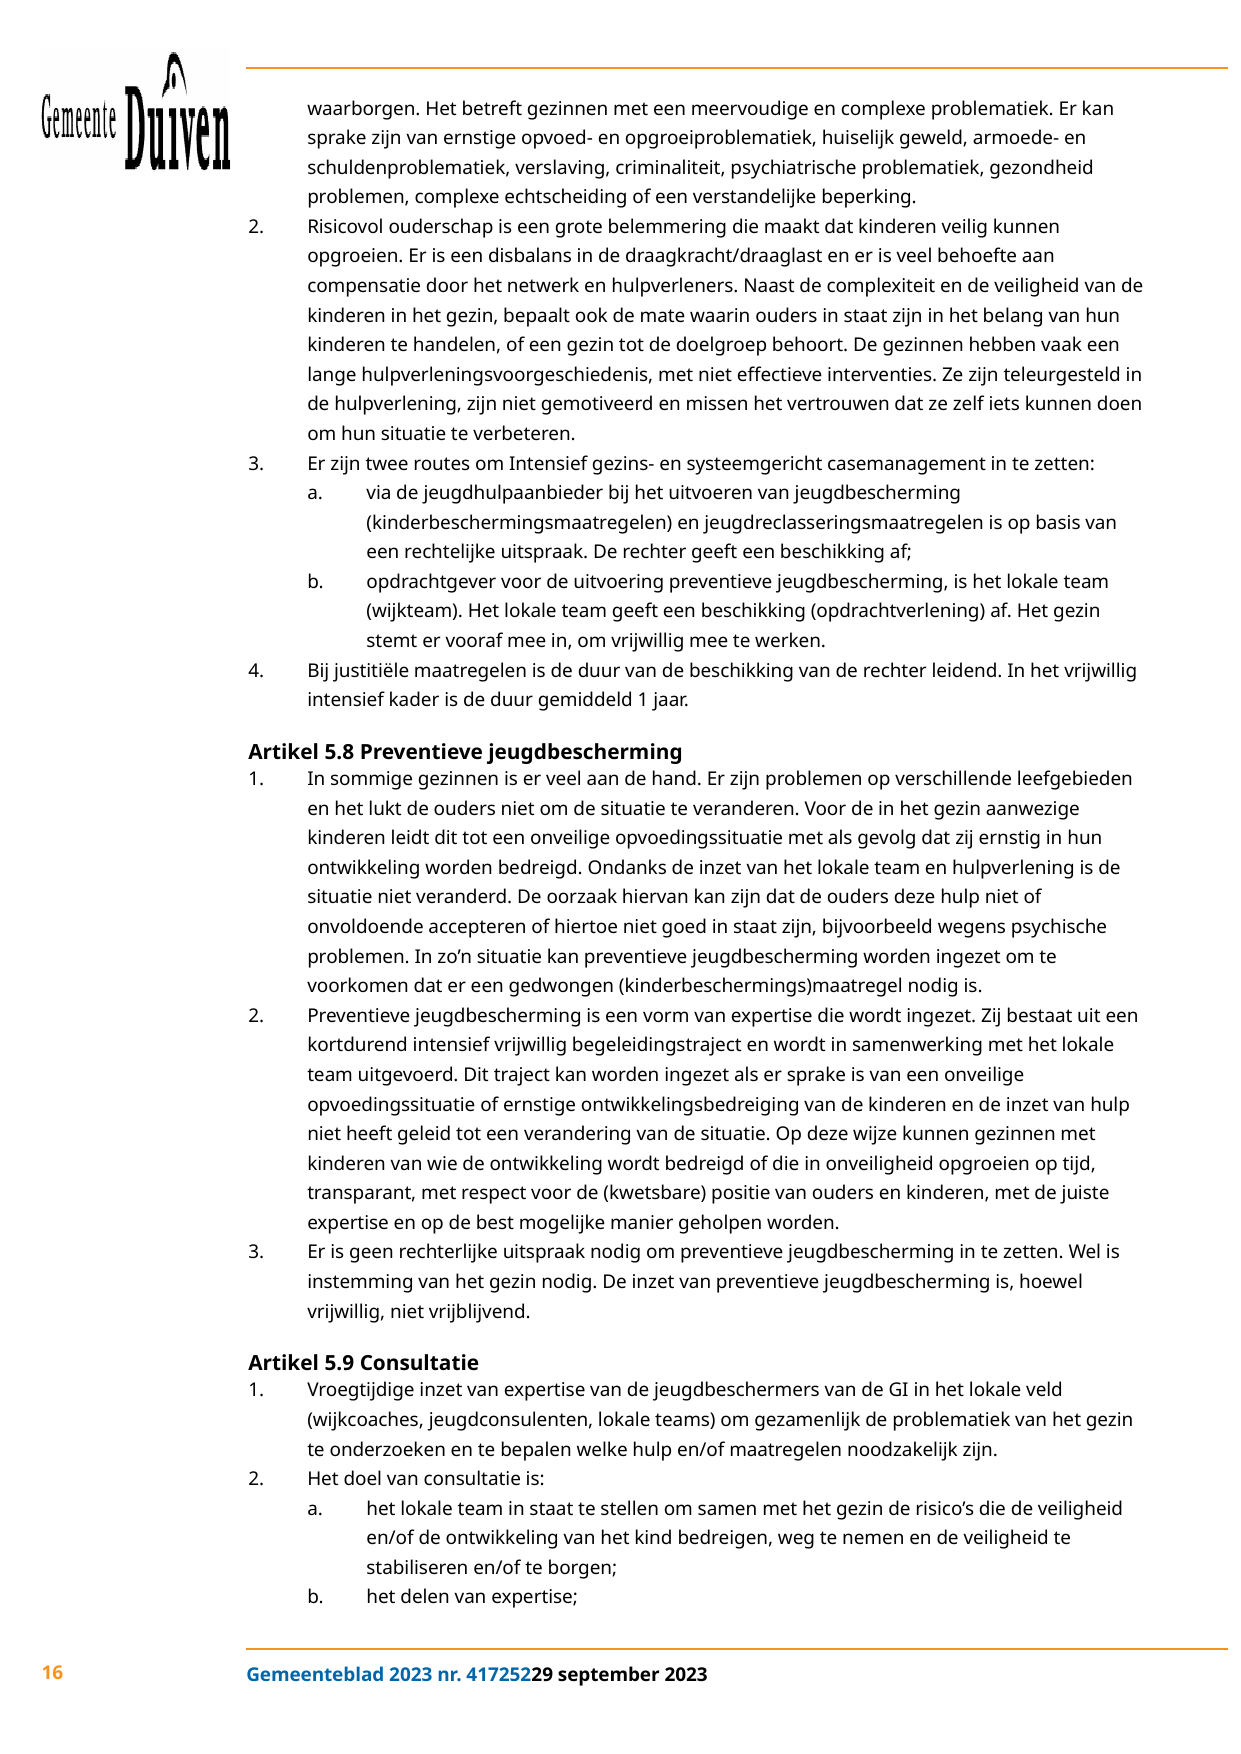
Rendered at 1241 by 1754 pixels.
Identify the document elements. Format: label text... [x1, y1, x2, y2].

list Vroegtijdige inzet van expertise van de jeugdbeschermers van de GI in het lokale veld (wijkcoaches, jeugdconsulenten, lokale teams) om gezamenlijk de problematiek van het gezin te onderzoeken en te bepalen welke hulp en/of maatregelen noodzakelijk zijn. [248, 1377, 1152, 1462]
text Artikel 5.9 Consultatie [248, 1348, 1152, 1377]
list het delen van expertise; [307, 1584, 1152, 1609]
list Risicovol ouderschap is een grote belemmering die maakt dat kinderen veilig kunnen opgroeien. Er is een disbalans in de draagkracht/draaglast en er is veel behoefte aan compensatie door het netwerk en hulpverleners. Naast de complexiteit en de veiligheid van de kinderen in het gezin, bepaalt ook de mate waarin ouders in staat zijn in het belang van hun kinderen te handelen, of een gezin tot de doelgroep behoort. De gezinnen hebben vaak een lange hulpverleningsvoorgeschiedenis, met niet effectieve interventies. Ze zijn teleurgesteld in de hulpverlening, zijn niet gemotiveerd en missen het vertrouwen dat ze zelf iets kunnen doen om hun situatie te verbeteren. [248, 213, 1152, 446]
list Er zijn twee routes om Intensief gezins- en systeemgericht casemanagement in te zetten: [248, 450, 1152, 476]
list Bij justitiële maatregelen is de duur van de beschikking van de rechter leidend. In het vrijwillig intensief kader is de duur gemiddeld 1 jaar. [248, 657, 1152, 712]
list Preventieve jeugdbescherming is een vorm van expertise die wordt ingezet. Zij bestaat uit een kortdurend intensief vrijwillig begeleidingstraject en wordt in samenwerking met het lokale team uitgevoerd. Dit traject kan worden ingezet als er sprake is van een onveilige opvoedingssituatie of ernstige ontwikkelingsbedreiging van de kinderen en de inzet van hulp niet heeft geleid tot een verandering van de situatie. Op deze wijze kunnen gezinnen met kinderen van wie de ontwikkeling wordt bedreigd of die in onveiligheid opgroeien op tijd, transparant, met respect voor de (kwetsbare) positie van ouders en kinderen, met de juiste expertise en op de best mogelijke manier geholpen worden. [248, 1002, 1152, 1235]
list waarborgen. Het betreft gezinnen met een meervoudige en complexe problematiek. Er kan sprake zijn van ernstige opvoed- en opgroeiproblematiek, huiselijk geweld, armoede- en schuldenproblematiek, verslaving, criminaliteit, psychiatrische problematiek, gezondheid problemen, complexe echtscheiding of een verstandelijke beperking. [248, 95, 1152, 209]
list In sommige gezinnen is er veel aan de hand. Er zijn problemen op verschillende leefgebieden en het lukt de ouders niet om de situatie te veranderen. Voor de in het gezin aanwezige kinderen leidt dit tot een onveilige opvoedingssituatie met als gevolg dat zij ernstig in hun ontwikkeling worden bedreigd. Ondanks de inzet van het lokale team en hulpverlening is de situatie niet veranderd. De oorzaak hiervan kan zijn dat de ouders deze hulp niet of onvoldoende accepteren of hiertoe niet goed in staat zijn, bijvoorbeeld wegens psychische problemen. In zo’n situatie kan preventieve jeugdbescherming worden ingezet om te voorkomen dat er een gedwongen (kinderbeschermings)maatregel nodig is. [248, 765, 1152, 998]
list via de jeugdhulpaanbieder bij het uitvoeren van jeugdbescherming (kinderbeschermingsmaatregelen) en jeugdreclasseringsmaatregelen is op basis van een rechtelijke uitspraak. De rechter geeft een beschikking af; [307, 479, 1152, 564]
picture [41, 47, 231, 172]
text Artikel 5.8 Preventieve jeugdbescherming [248, 737, 1152, 765]
list het lokale team in staat te stellen om samen met het gezin de risico’s die de veiligheid en/of de ontwikkeling van het kind bedreigen, weg te nemen en de veiligheid te stabiliseren en/of te borgen; [307, 1495, 1152, 1580]
list opdrachtgever voor de uitvoering preventieve jeugdbescherming, is het lokale team (wijkteam). Het lokale team geeft een beschikking (opdrachtverlening) af. Het gezin stemt er vooraf mee in, om vrijwillig mee te werken. [307, 568, 1152, 653]
list Er is geen rechterlijke uitspraak nodig om preventieve jeugdbescherming in te zetten. Wel is instemming van het gezin nodig. De inzet van preventieve jeugdbescherming is, hoewel vrijwillig, niet vrijblijvend. [248, 1239, 1152, 1323]
list Het doel van consultatie is: [248, 1465, 1152, 1491]
